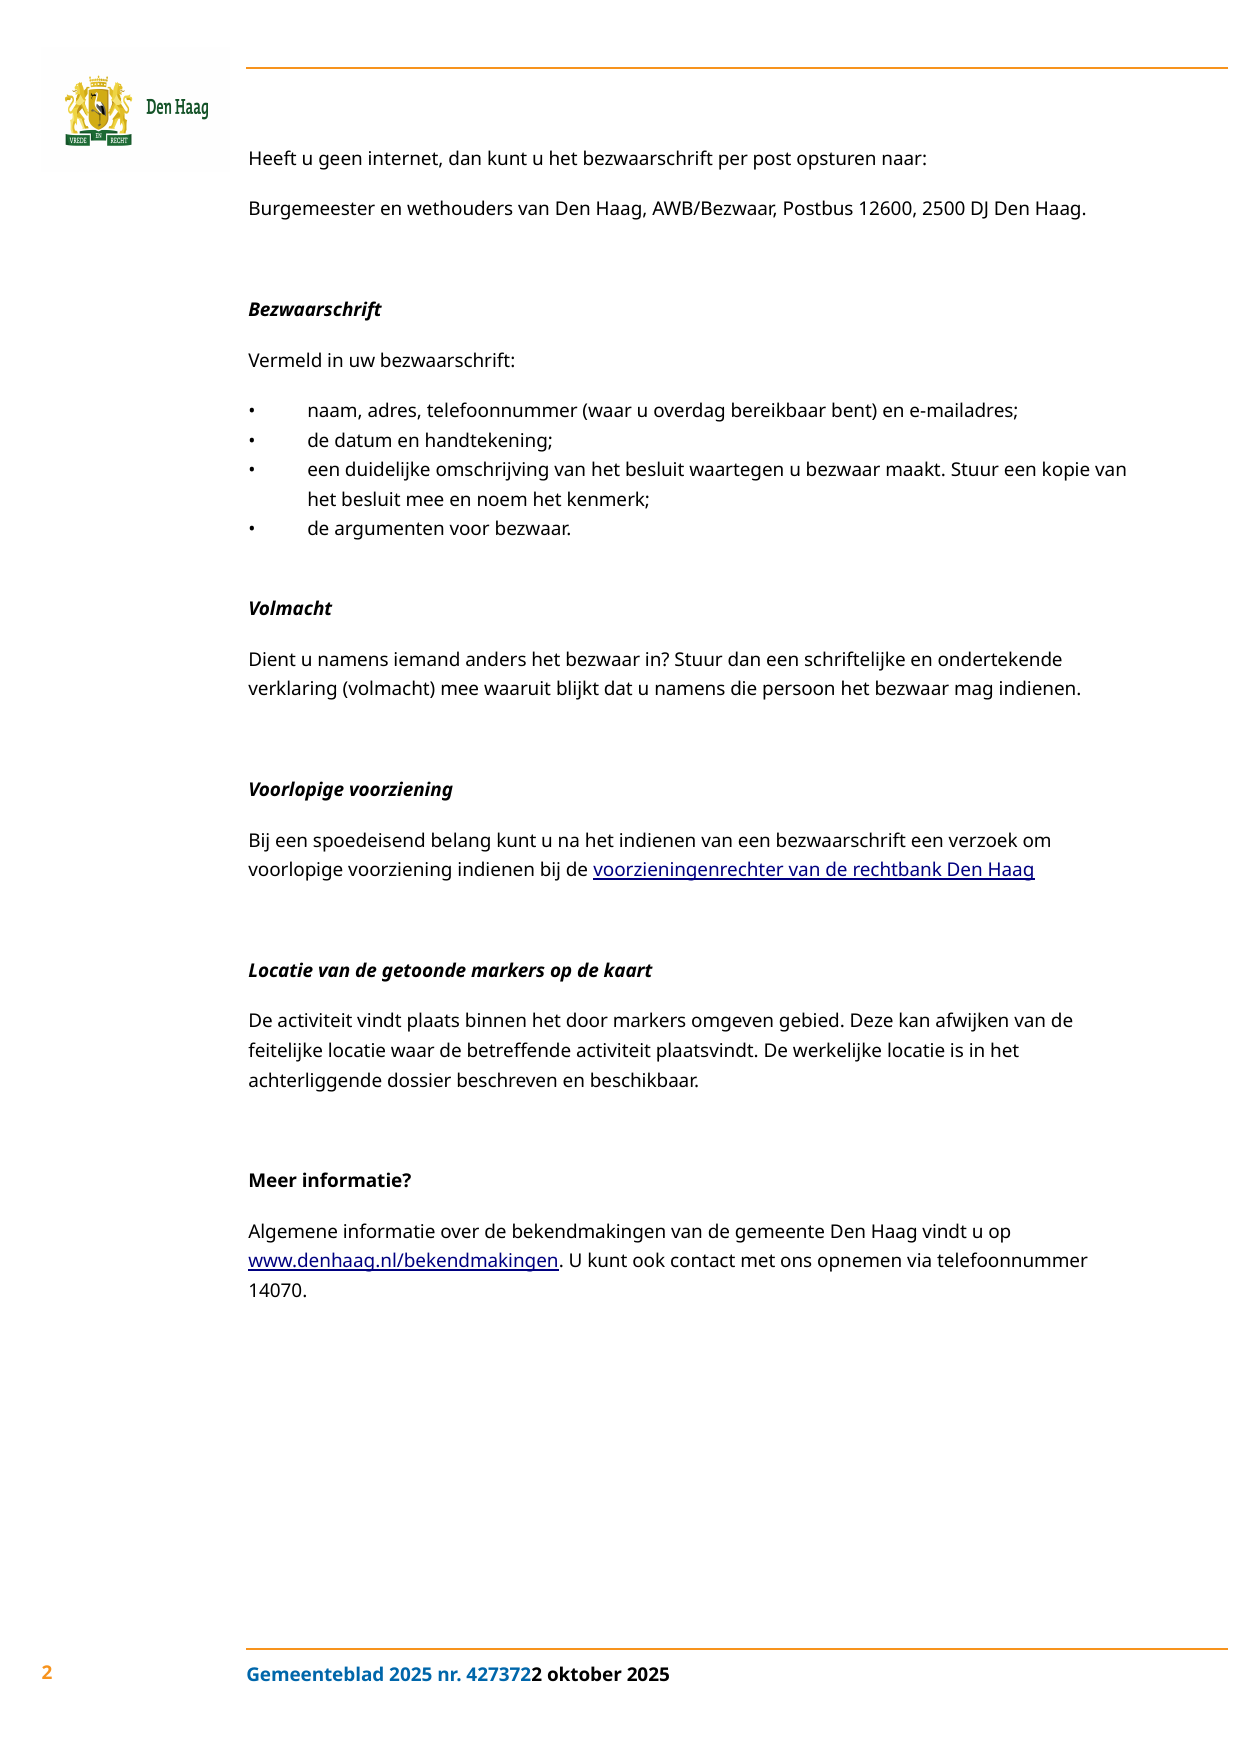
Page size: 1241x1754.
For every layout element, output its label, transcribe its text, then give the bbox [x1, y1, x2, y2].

text Volmacht [248, 596, 1152, 621]
text Burgemeester en wethouders van Den Haag, AWB/Bezwaar, Postbus 12600, 2500 DJ Den Haag. [248, 196, 1152, 221]
text Meer informatie? [248, 1168, 1152, 1193]
text Voorlopige voorziening [248, 776, 1152, 802]
text Dient u namens iemand anders het bezwaar in? Stuur dan een schriftelijke en ondertekende verklaring (volmacht) mee waaruit blijkt dat u namens die persoon het bezwaar mag indienen. [248, 646, 1152, 701]
text Locatie van de getoonde markers op de kaart [248, 957, 1152, 983]
text Bij een spoedeisend belang kunt u na het indienen van een bezwaarschrift een verzoek om voorlopige voorziening indienen bij de voorzieningenrechter van de rechtbank Den Haag [248, 827, 1152, 882]
text Algemene informatie over de bekendmakingen van de gemeente Den Haag vindt u op www.denhaag.nl/bekendmakingen. U kunt ook contact met ons opnemen via telefoonnummer 14070. [248, 1218, 1152, 1303]
picture [41, 47, 231, 172]
text De activiteit vindt plaats binnen het door markers omgeven gebied. Deze kan afwijken van de feitelijke locatie waar de betreffende activiteit plaatsvindt. De werkelijke locatie is in het achterliggende dossier beschreven en beschikbaar. [248, 1008, 1152, 1093]
list een duidelijke omschrijving van het besluit waartegen u bezwaar maakt. Stuur een kopie van het besluit mee en noem het kenmerk; [248, 456, 1152, 512]
text Heeft u geen internet, dan kunt u het bezwaarschrift per post opsturen naar: [248, 145, 1152, 171]
list de argumenten voor bezwaar. [248, 516, 1152, 541]
list naam, adres, telefoonnummer (waar u overdag bereikbaar bent) en e-mailadres; [248, 397, 1152, 423]
list de datum en handtekening; [248, 427, 1152, 453]
text Vermeld in uw bezwaarschrift: [248, 347, 1152, 373]
text Bezwaarschrift [248, 296, 1152, 322]
